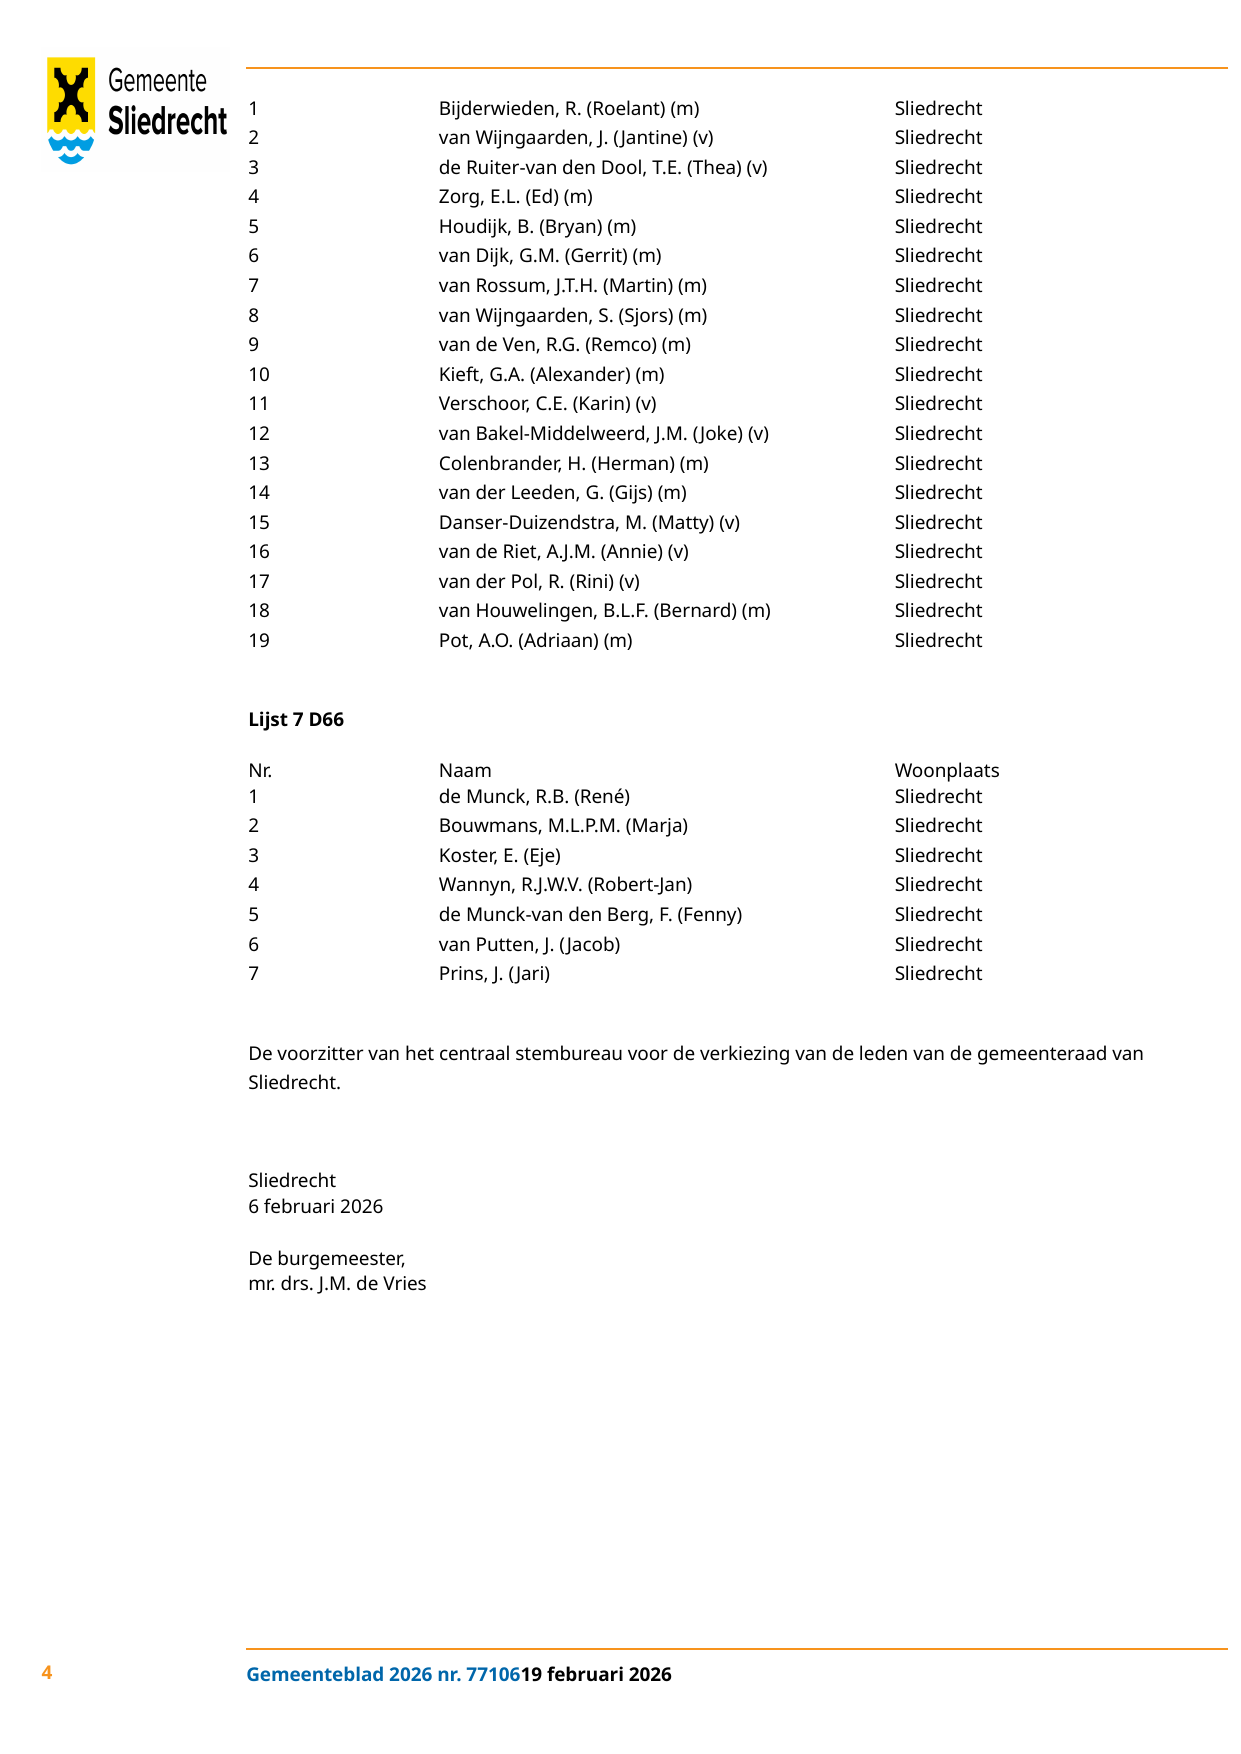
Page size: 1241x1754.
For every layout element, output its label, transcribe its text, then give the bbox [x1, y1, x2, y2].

table_header Nr. [248, 757, 439, 783]
table_cell 1 2 3 4 5 6 7 [248, 783, 439, 986]
table_cell de Munck, R.B. (René) Bouwmans, M.L.P.M. (Marja) Koster, E. (Eje) Wannyn, R.J.W.V. (Robert-Jan) de Munck-van den Berg, F. (Fenny) van Putten, J. (Jacob) Prins, J. (Jari) [439, 783, 894, 986]
table_cell Sliedrecht Sliedrecht Sliedrecht Sliedrecht Sliedrecht Sliedrecht Sliedrecht [895, 783, 1152, 986]
text Lijst 7 D66 [248, 707, 1152, 732]
table_cell Bijderwieden, R. (Roelant) (m) van Wijngaarden, J. (Jantine) (v) de Ruiter-van den Dool, T.E. (Thea) (v) Zorg, E.L. (Ed) (m) Houdijk, B. (Bryan) (m) van Dijk, G.M. (Gerrit) (m) van Rossum, J.T.H. (Martin) (m) van Wijngaarden, S. (Sjors) (m) van de Ven, R.G. (Remco) (m) Kieft, G.A. (Alexander) (m) Verschoor, C.E. (Karin) (v) van Bakel-Middelweerd, J.M. (Joke) (v) Colenbrander, H. (Herman) (m) van der Leeden, G. (Gijs) (m) Danser-Duizendstra, M. (Matty) (v) van de Riet, A.J.M. (Annie) (v) van der Pol, R. (Rini) (v) van Houwelingen, B.L.F. (Bernard) (m) Pot, A.O. (Adriaan) (m) [439, 95, 894, 653]
table_cell 1 2 3 4 5 6 7 8 9 10 11 12 13 14 15 16 17 18 19 [248, 95, 439, 653]
text Sliedrecht [248, 1168, 1152, 1193]
table_header Naam [439, 757, 894, 783]
table_cell Sliedrecht Sliedrecht Sliedrecht Sliedrecht Sliedrecht Sliedrecht Sliedrecht Sliedrecht Sliedrecht Sliedrecht Sliedrecht Sliedrecht Sliedrecht Sliedrecht Sliedrecht Sliedrecht Sliedrecht Sliedrecht Sliedrecht [895, 95, 1152, 653]
text 6 februari 2026 [248, 1193, 1152, 1219]
picture [41, 47, 231, 172]
text De burgemeester, [248, 1245, 1152, 1271]
text De voorzitter van het centraal stembureau voor de verkiezing van de leden van de gemeenteraad van Sliedrecht. [248, 1040, 1152, 1095]
table_header Woonplaats [895, 757, 1152, 783]
text mr. drs. J.M. de Vries [248, 1271, 1152, 1296]
